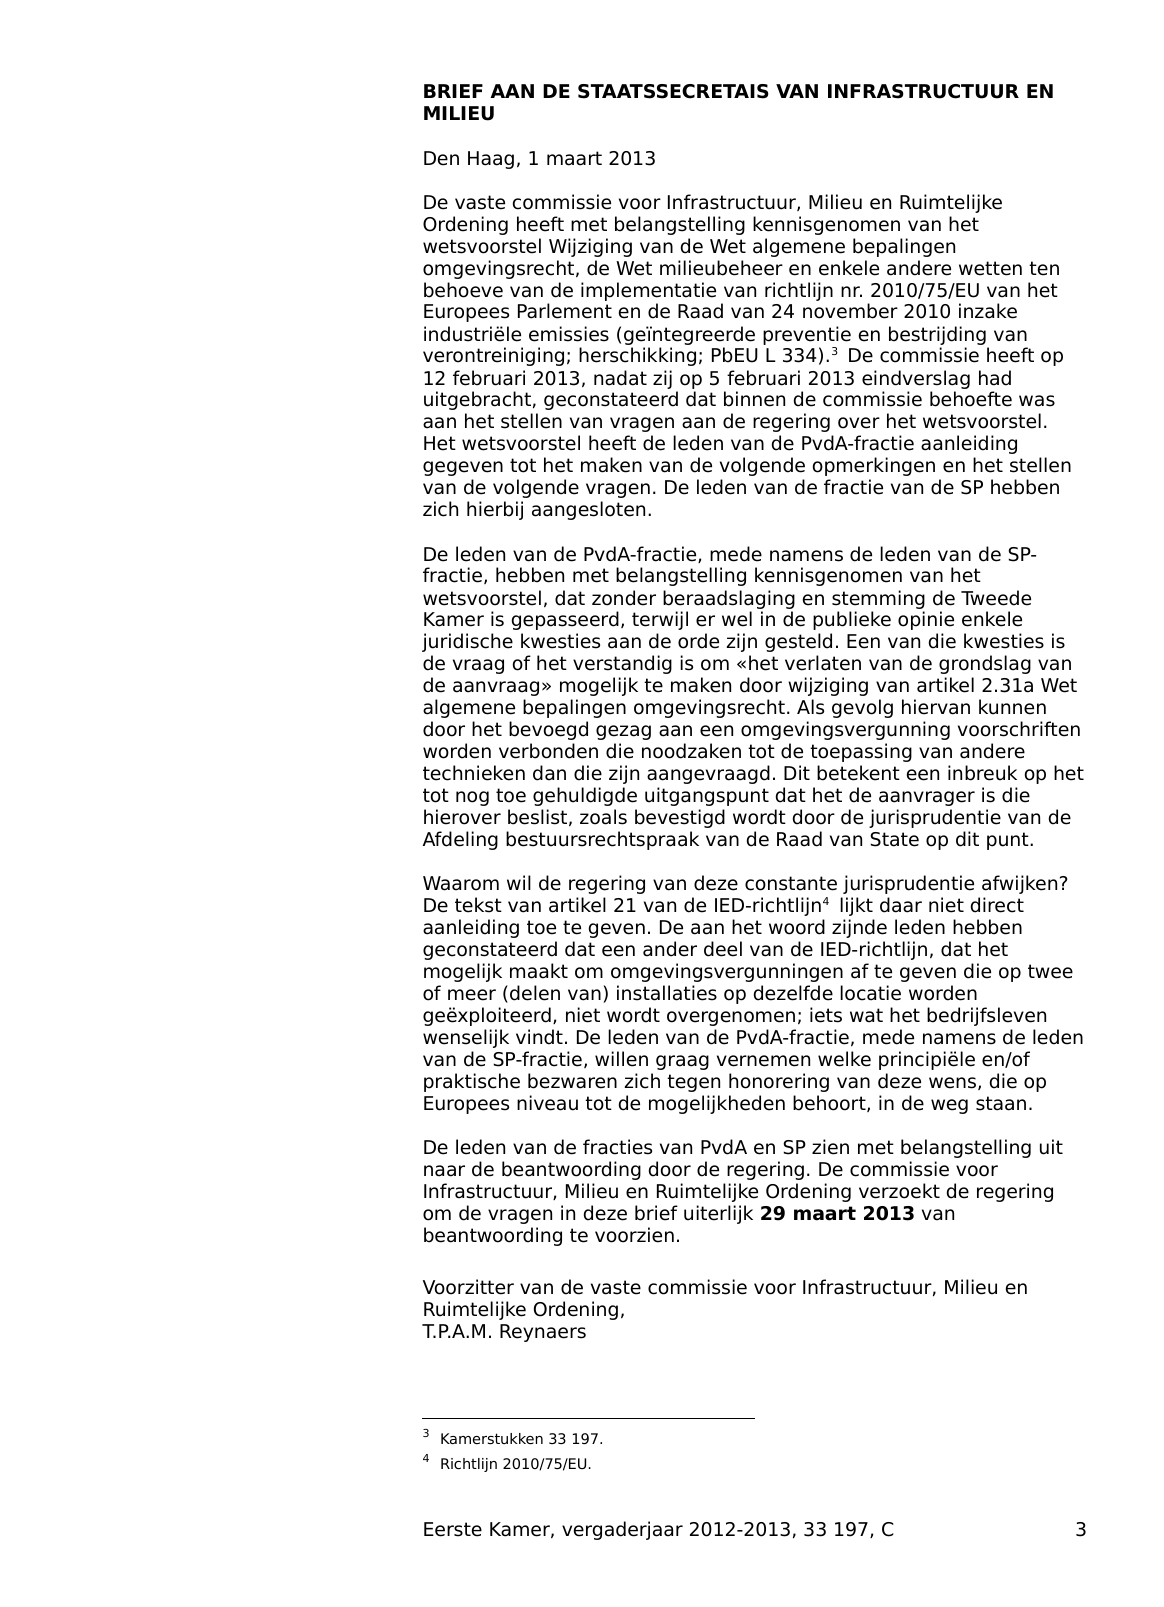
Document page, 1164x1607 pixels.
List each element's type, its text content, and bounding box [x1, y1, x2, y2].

text Den Haag, 1 maart 2013 [422, 147, 1087, 169]
text De leden van de fracties van PvdA en SP zien met belangstelling uit naar de beantwoording door de regering. De commissie voor Infrastructuur, Milieu en Ruimtelijke Ordening verzoekt de regering om de vragen in deze brief uiterlijk 29 maart 2013 van beantwoording te voorzien. [422, 1137, 1087, 1247]
subtitle BRIEF AAN DE STAATSSECRETAIS VAN INFRASTRUCTUUR EN MILIEU [422, 81, 1087, 125]
text Waarom wil de regering van deze constante jurisprudentie afwijken? De tekst van artikel 21 van de IED-richtlijn lijkt daar niet direct aanleiding toe te geven. De aan het woord zijnde leden hebben geconstateerd dat een ander deel van de IED-richtlijn, dat het mogelijk maakt om omgevingsvergunningen af te geven die op twee of meer (delen van) installaties op dezelfde locatie worden geëxploiteerd, niet wordt overgenomen; iets wat het bedrijfsleven wenselijk vindt. De leden van de PvdA-fractie, mede namens de leden van de SP-fractie, willen graag vernemen welke principiële en/of praktische bezwaren zich tegen honorering van deze wens, die op Europees niveau tot de mogelijkheden behoort, in de weg staan. [422, 873, 1087, 1115]
text Richtlijn 2010/75/EU. [422, 1452, 1087, 1474]
text De vaste commissie voor Infrastructuur, Milieu en Ruimtelijke Ordening heeft met belangstelling kennisgenomen van het wetsvoorstel Wijziging van de Wet algemene bepalingen omgevingsrecht, de Wet milieubeheer en enkele andere wetten ten behoeve van de implementatie van richtlijn nr. 2010/75/EU van het Europees Parlement en de Raad van 24 november 2010 inzake industriële emissies (geïntegreerde preventie en bestrijding van verontreiniging; herschikking; PbEU L 334). De commissie heeft op 12 februari 2013, nadat zij op 5 februari 2013 eindverslag had uitgebracht, geconstateerd dat binnen de commissie behoefte was aan het stellen van vragen aan de regering over het wetsvoorstel. Het wetsvoorstel heeft de leden van de PvdA-fractie aanleiding gegeven tot het maken van de volgende opmerkingen en het stellen van de volgende vragen. De leden van de fractie van de SP hebben zich hierbij aangesloten. [422, 192, 1087, 521]
text Kamerstukken 33 197. [422, 1427, 1087, 1449]
text Voorzitter van de vaste commissie voor Infrastructuur, Milieu en Ruimtelijke Ordening, T.P.A.M. Reynaers [422, 1277, 1087, 1343]
text De leden van de PvdA-fractie, mede namens de leden van de SP-fractie, hebben met belangstelling kennisgenomen van het wetsvoorstel, dat zonder beraadslaging en stemming de Tweede Kamer is gepasseerd, terwijl er wel in de publieke opinie enkele juridische kwesties aan de orde zijn gesteld. Een van die kwesties is de vraag of het verstandig is om «het verlaten van de grondslag van de aanvraag» mogelijk te maken door wijziging van artikel 2.31a Wet algemene bepalingen omgevingsrecht. Als gevolg hiervan kunnen door het bevoegd gezag aan een omgevingsvergunning voorschriften worden verbonden die noodzaken tot de toepassing van andere technieken dan die zijn aangevraagd. Dit betekent een inbreuk op het tot nog toe gehuldigde uitgangspunt dat het de aanvrager is die hierover beslist, zoals bevestigd wordt door de jurisprudentie van de Afdeling bestuursrechtspraak van de Raad van State op dit punt. [422, 543, 1087, 851]
